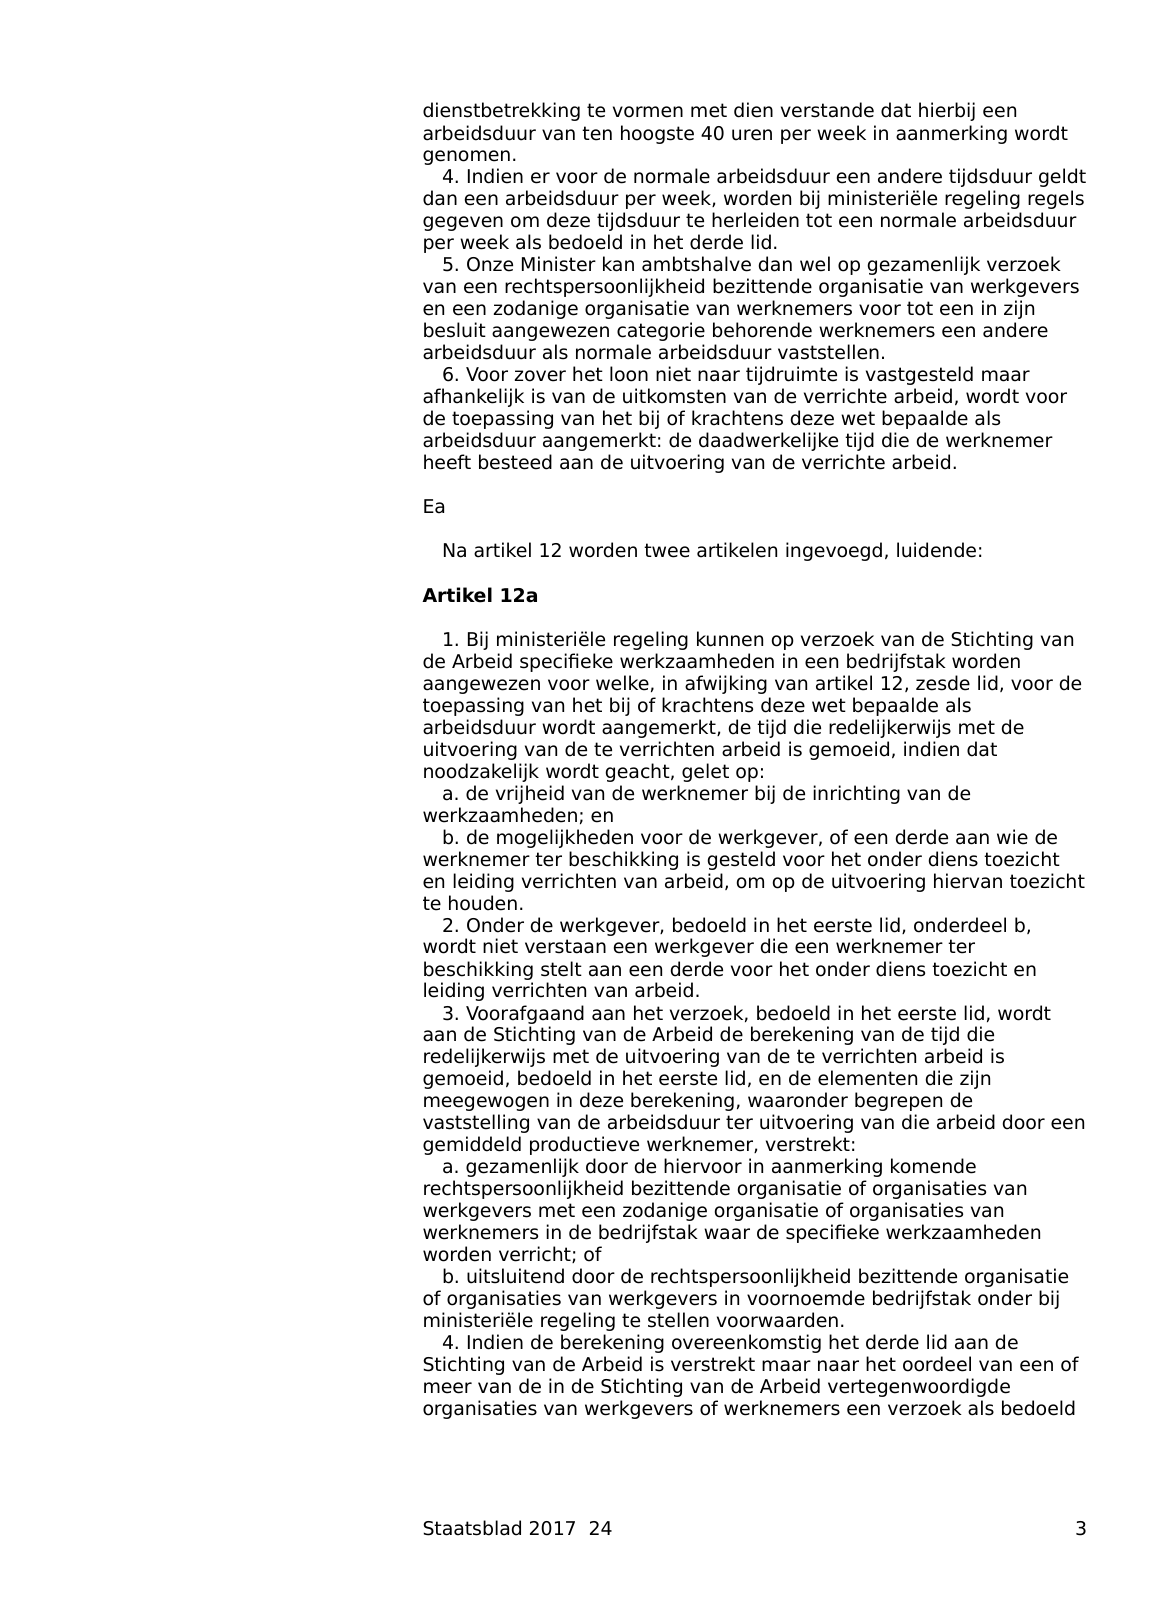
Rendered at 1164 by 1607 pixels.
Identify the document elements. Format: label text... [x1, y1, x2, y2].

text 5. Onze Minister kan ambtshalve dan wel op gezamenlijk verzoek van een rechtspersoonlijkheid bezittende organisatie van werkgevers en een zodanige organisatie van werknemers voor tot een in zijn besluit aangewezen categorie behorende werknemers een andere arbeidsduur als normale arbeidsduur vaststellen. [422, 254, 1087, 364]
text a. de vrijheid van de werknemer bij de inrichting van de werkzaamheden; en [422, 783, 1087, 827]
subtitle Artikel 12a [422, 584, 1087, 607]
text 6. Voor zover het loon niet naar tijdruimte is vastgesteld maar afhankelijk is van de uitkomsten van de verrichte arbeid, wordt voor de toepassing van het bij of krachtens deze wet bepaalde als arbeidsduur aangemerkt: de daadwerkelijke tijd die de werknemer heeft besteed aan de uitvoering van de verrichte arbeid. [422, 364, 1087, 474]
text 3. Voorafgaand aan het verzoek, bedoeld in het eerste lid, wordt aan de Stichting van de Arbeid de berekening van de tijd die redelijkerwijs met de uitvoering van de te verrichten arbeid is gemoeid, bedoeld in het eerste lid, en de elementen die zijn meegewogen in deze berekening, waaronder begrepen de vaststelling van de arbeidsduur ter uitvoering van die arbeid door een gemiddeld productieve werknemer, verstrekt: [422, 1002, 1087, 1156]
text 4. Indien er voor de normale arbeidsduur een andere tijdsduur geldt dan een arbeidsduur per week, worden bij ministeriële regeling regels gegeven om deze tijdsduur te herleiden tot een normale arbeidsduur per week als bedoeld in het derde lid. [422, 166, 1087, 254]
text 2. Onder de werkgever, bedoeld in het eerste lid, onderdeel b, wordt niet verstaan een werkgever die een werknemer ter beschikking stelt aan een derde voor het onder diens toezicht en leiding verrichten van arbeid. [422, 914, 1087, 1002]
text b. uitsluitend door de rechtspersoonlijkheid bezittende organisatie of organisaties van werkgevers in voornoemde bedrijfstak onder bij ministeriële regeling te stellen voorwaarden. [422, 1266, 1087, 1332]
text a. gezamenlijk door de hiervoor in aanmerking komende rechtspersoonlijkheid bezittende organisatie of organisaties van werkgevers met een zodanige organisatie of organisaties van werknemers in de bedrijfstak waar de specifieke werkzaamheden worden verricht; of [422, 1156, 1087, 1266]
text b. de mogelijkheden voor de werkgever, of een derde aan wie de werknemer ter beschikking is gesteld voor het onder diens toezicht en leiding verrichten van arbeid, om op de uitvoering hiervan toezicht te houden. [422, 827, 1087, 914]
text Ea [422, 496, 1087, 518]
text 1. Bij ministeriële regeling kunnen op verzoek van de Stichting van de Arbeid specifieke werkzaamheden in een bedrijfstak worden aangewezen voor welke, in afwijking van artikel 12, zesde lid, voor de toepassing van het bij of krachtens deze wet bepaalde als arbeidsduur wordt aangemerkt, de tijd die redelijkerwijs met de uitvoering van de te verrichten arbeid is gemoeid, indien dat noodzakelijk wordt geacht, gelet op: [422, 629, 1087, 783]
text 4. Indien de berekening overeenkomstig het derde lid aan de Stichting van de Arbeid is verstrekt maar naar het oordeel van een of meer van de in de Stichting van de Arbeid vertegenwoordigde organisaties van werkgevers of werknemers een verzoek als bedoeld [422, 1332, 1087, 1420]
text Na artikel 12 worden twee artikelen ingevoegd, luidende: [422, 540, 1087, 562]
text dienstbetrekking te vormen met dien verstande dat hierbij een arbeidsduur van ten hoogste 40 uren per week in aanmerking wordt genomen. [422, 100, 1087, 166]
